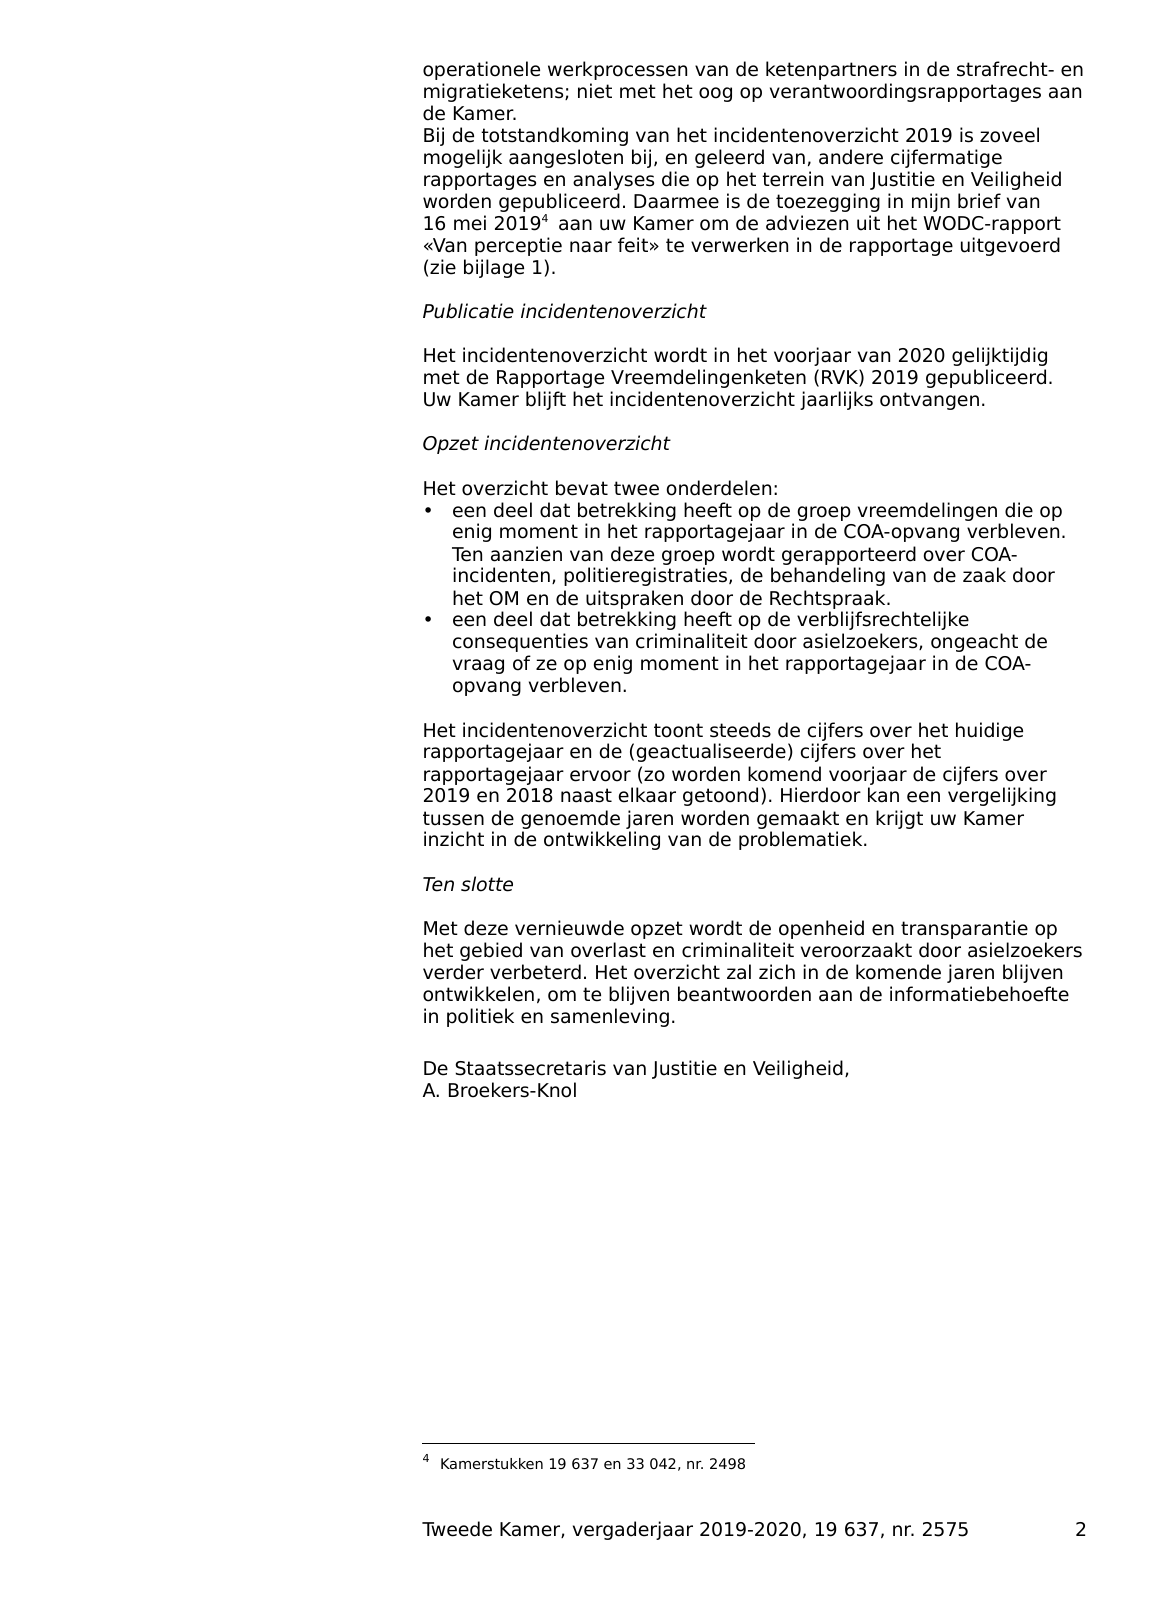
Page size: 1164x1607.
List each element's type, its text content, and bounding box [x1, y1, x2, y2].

text Kamerstukken 19 637 en 33 042, nr. 2498 [422, 1452, 1087, 1474]
subtitle Ten slotte [422, 873, 1087, 896]
subtitle Publicatie incidentenoverzicht [422, 301, 1087, 323]
text Het incidentenoverzicht toont steeds de cijfers over het huidige rapportagejaar en de (geactualiseerde) cijfers over het rapportagejaar ervoor (zo worden komend voorjaar de cijfers over 2019 en 2018 naast elkaar getoond). Hierdoor kan een vergelijking tussen de genoemde jaren worden gemaakt en krijgt uw Kamer inzicht in de ontwikkeling van de problematiek. [422, 719, 1087, 851]
text • een deel dat betrekking heeft op de verblijfsrechtelijke consequenties van criminaliteit door asielzoekers, ongeacht de vraag of ze op enig moment in het rapportagejaar in de COA-opvang verbleven. [422, 609, 1087, 697]
text Bij de totstandkoming van het incidentenoverzicht 2019 is zoveel mogelijk aangesloten bij, en geleerd van, andere cijfermatige rapportages en analyses die op het terrein van Justitie en Veiligheid worden gepubliceerd. Daarmee is de toezegging in mijn brief van 16 mei 2019 aan uw Kamer om de adviezen uit het WODC-rapport «Van perceptie naar feit» te verwerken in de rapportage uitgevoerd (zie bijlage 1). [422, 125, 1087, 279]
text operationele werkprocessen van de ketenpartners in de strafrecht- en migratieketens; niet met het oog op verantwoordingsrapportages aan de Kamer. [422, 59, 1087, 125]
text Het overzicht bevat twee onderdelen: [422, 477, 1087, 499]
text Het incidentenoverzicht wordt in het voorjaar van 2020 gelijktijdig met de Rapportage Vreemdelingenketen (RVK) 2019 gepubliceerd. Uw Kamer blijft het incidentenoverzicht jaarlijks ontvangen. [422, 345, 1087, 411]
text Met deze vernieuwde opzet wordt de openheid en transparantie op het gebied van overlast en criminaliteit veroorzaakt door asielzoekers verder verbeterd. Het overzicht zal zich in de komende jaren blijven ontwikkelen, om te blijven beantwoorden aan de informatiebehoefte in politiek en samenleving. [422, 918, 1087, 1028]
text • een deel dat betrekking heeft op de groep vreemdelingen die op enig moment in het rapportagejaar in de COA-opvang verbleven. Ten aanzien van deze groep wordt gerapporteerd over COA-incidenten, politieregistraties, de behandeling van de zaak door het OM en de uitspraken door de Rechtspraak. [422, 499, 1087, 609]
text De Staatssecretaris van Justitie en Veiligheid, A. Broekers-Knol [422, 1058, 1087, 1102]
subtitle Opzet incidentenoverzicht [422, 433, 1087, 455]
